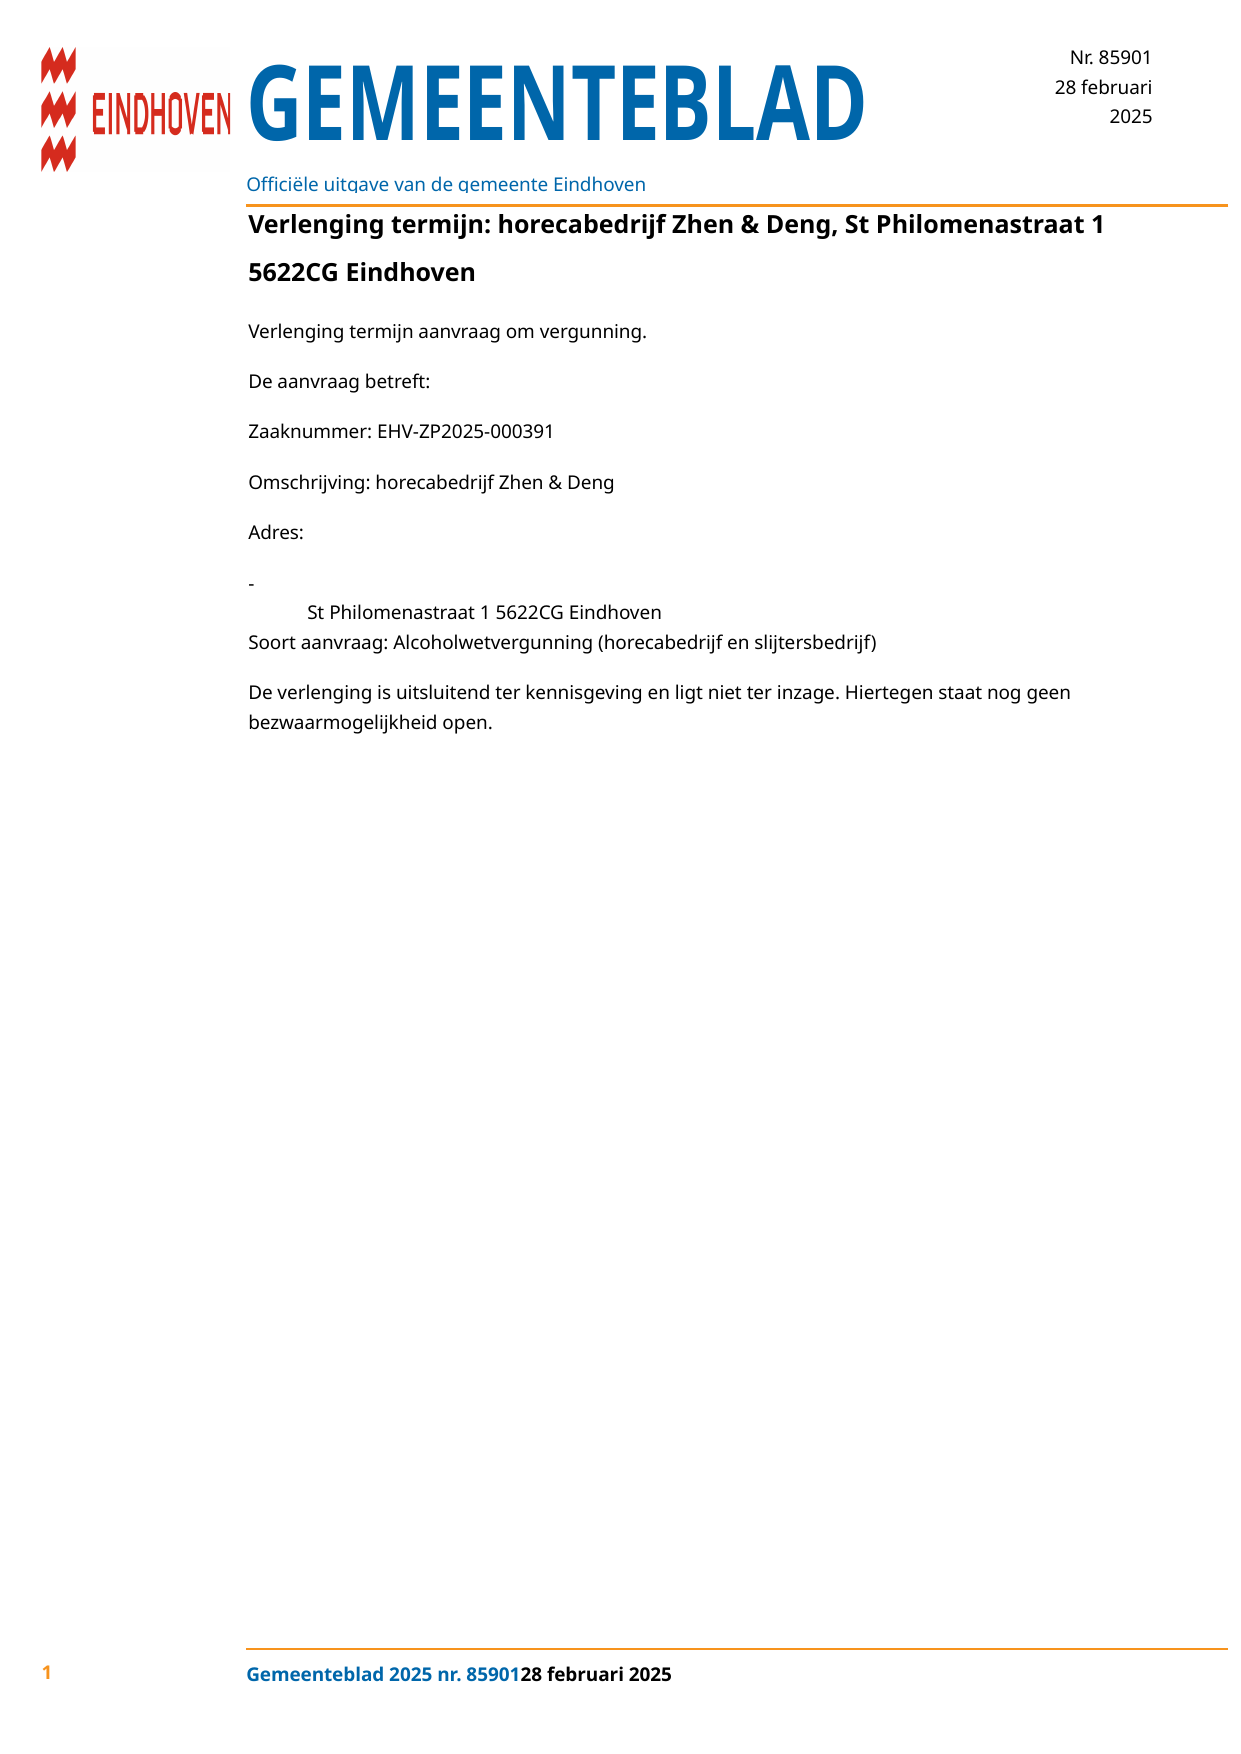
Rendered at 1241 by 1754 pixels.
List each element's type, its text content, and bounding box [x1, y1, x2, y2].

text Zaaknummer: EHV-ZP2025-000391 [248, 419, 1152, 444]
text De aanvraag betreft: [248, 368, 1152, 394]
text Soort aanvraag: Alcoholwetvergunning (horecabedrijf en slijtersbedrijf) [248, 629, 1152, 655]
text Omschrijving: horecabedrijf Zhen & Deng [248, 469, 1152, 495]
list St Philomenastraat 1 5622CG Eindhoven [248, 599, 1152, 625]
text De verlenging is uitsluitend ter kennisgeving en ligt niet ter inzage. Hiertegen staat nog geen bezwaarmogelijkheid open. [248, 679, 1152, 735]
text Verlenging termijn: horecabedrijf Zhen & Deng, St Philomenastraat 1 5622CG Eindhoven [248, 207, 1152, 288]
text Verlenging termijn aanvraag om vergunning. [248, 318, 1152, 344]
picture [41, 47, 231, 172]
text Adres: [248, 519, 1152, 545]
